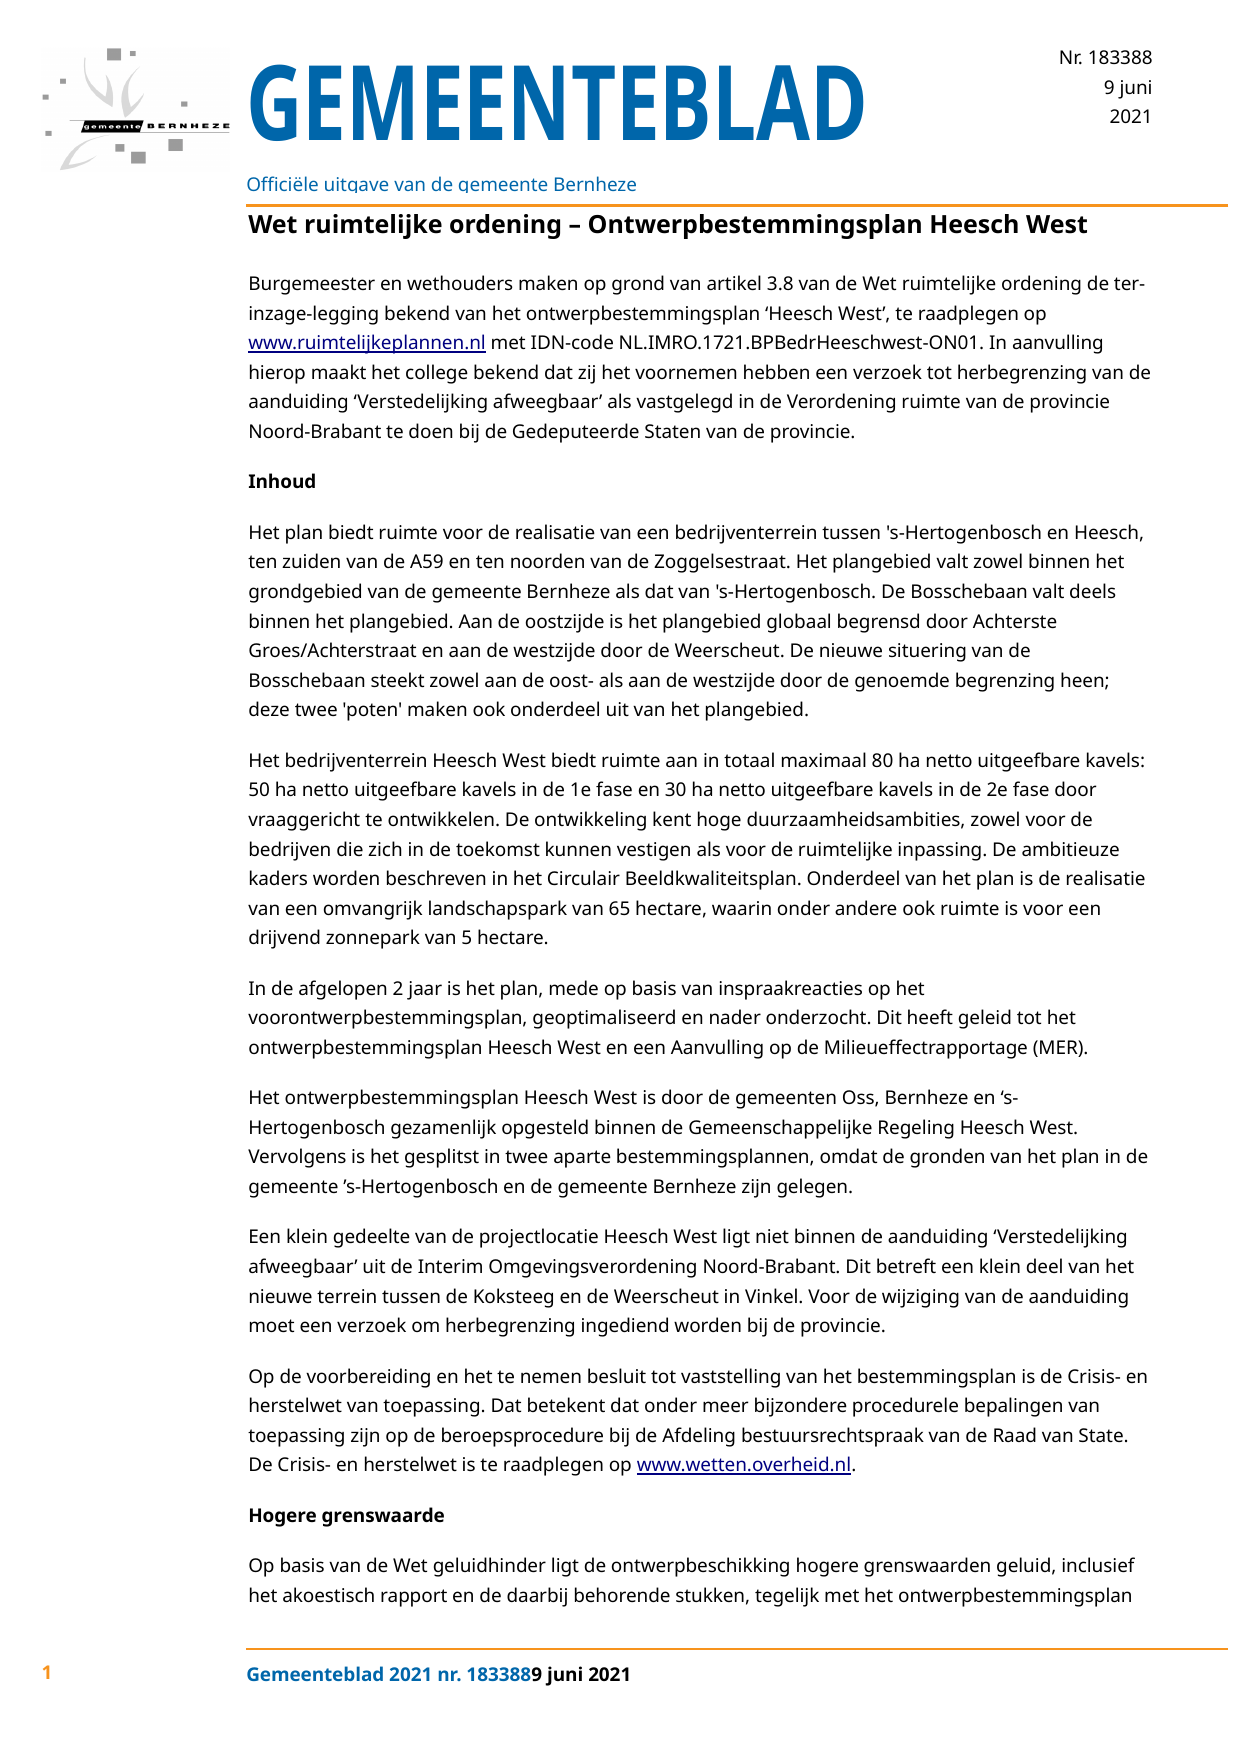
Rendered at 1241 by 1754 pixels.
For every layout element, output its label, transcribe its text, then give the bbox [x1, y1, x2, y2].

text Op basis van de Wet geluidhinder ligt de ontwerpbeschikking hogere grenswaarden geluid, inclusief het akoestisch rapport en de daarbij behorende stukken, tegelijk met het ontwerpbestemmingsplan [248, 1552, 1152, 1608]
text Het plan biedt ruimte voor de realisatie van een bedrijventerrein tussen 's-Hertogenbosch en Heesch, ten zuiden van de A59 en ten noorden van de Zoggelsestraat. Het plangebied valt zowel binnen het grondgebied van de gemeente Bernheze als dat van 's-Hertogenbosch. De Bosschebaan valt deels binnen het plangebied. Aan de oostzijde is het plangebied globaal begrensd door Achterste Groes/Achterstraat en aan de westzijde door de Weerscheut. De nieuwe situering van de Bosschebaan steekt zowel aan de oost- als aan de westzijde door de genoemde begrenzing heen; deze twee 'poten' maken ook onderdeel uit van het plangebied. [248, 519, 1152, 722]
picture [41, 47, 231, 172]
text Het bedrijventerrein Heesch West biedt ruimte aan in totaal maximaal 80 ha netto uitgeefbare kavels: 50 ha netto uitgeefbare kavels in de 1e fase en 30 ha netto uitgeefbare kavels in de 2e fase door vraaggericht te ontwikkelen. De ontwikkeling kent hoge duurzaamheidsambities, zowel voor de bedrijven die zich in de toekomst kunnen vestigen als voor de ruimtelijke inpassing. De ambitieuze kaders worden beschreven in het Circulair Beeldkwaliteitsplan. Onderdeel van het plan is de realisatie van een omvangrijk landschapspark van 65 hectare, waarin onder andere ook ruimte is voor een drijvend zonnepark van 5 hectare. [248, 747, 1152, 950]
text Burgemeester en wethouders maken op grond van artikel 3.8 van de Wet ruimtelijke ordening de ter-inzage-legging bekend van het ontwerpbestemmingsplan ‘Heesch West’, te raadplegen op www.ruimtelijkeplannen.nl met IDN-code NL.IMRO.1721.BPBedrHeeschwest-ON01. In aanvulling hierop maakt het college bekend dat zij het voornemen hebben een verzoek tot herbegrenzing van de aanduiding ‘Verstedelijking afweegbaar’ als vastgelegd in de Verordening ruimte van de provincie Noord-Brabant te doen bij de Gedeputeerde Staten van de provincie. [248, 270, 1152, 444]
text Op de voorbereiding en het te nemen besluit tot vaststelling van het bestemmingsplan is de Crisis- en herstelwet van toepassing. Dat betekent dat onder meer bijzondere procedurele bepalingen van toepassing zijn op de beroepsprocedure bij de Afdeling bestuursrechtspraak van de Raad van State. De Crisis- en herstelwet is te raadplegen op www.wetten.overheid.nl. [248, 1363, 1152, 1477]
text Het ontwerpbestemmingsplan Heesch West is door de gemeenten Oss, Bernheze en ‘s-Hertogenbosch gezamenlijk opgesteld binnen de Gemeenschappelijke Regeling Heesch West. Vervolgens is het gesplitst in twee aparte bestemmingsplannen, omdat de gronden van het plan in de gemeente ’s-Hertogenbosch en de gemeente Bernheze zijn gelegen. [248, 1084, 1152, 1199]
text Wet ruimtelijke ordening – Ontwerpbestemmingsplan Heesch West [248, 207, 1152, 241]
text Een klein gedeelte van de projectlocatie Heesch West ligt niet binnen de aanduiding ‘Verstedelijking afweegbaar’ uit de Interim Omgevingsverordening Noord-Brabant. Dit betreft een klein deel van het nieuwe terrein tussen de Koksteeg en de Weerscheut in Vinkel. Voor de wijziging van de aanduiding moet een verzoek om herbegrenzing ingediend worden bij de provincie. [248, 1224, 1152, 1338]
text In de afgelopen 2 jaar is het plan, mede op basis van inspraakreacties op het voorontwerpbestemmingsplan, geoptimaliseerd en nader onderzocht. Dit heeft geleid tot het ontwerpbestemmingsplan Heesch West en een Aanvulling op de Milieueffectrapportage (MER). [248, 975, 1152, 1060]
text Hogere grenswaarde [248, 1502, 1152, 1528]
text Inhoud [248, 469, 1152, 494]
